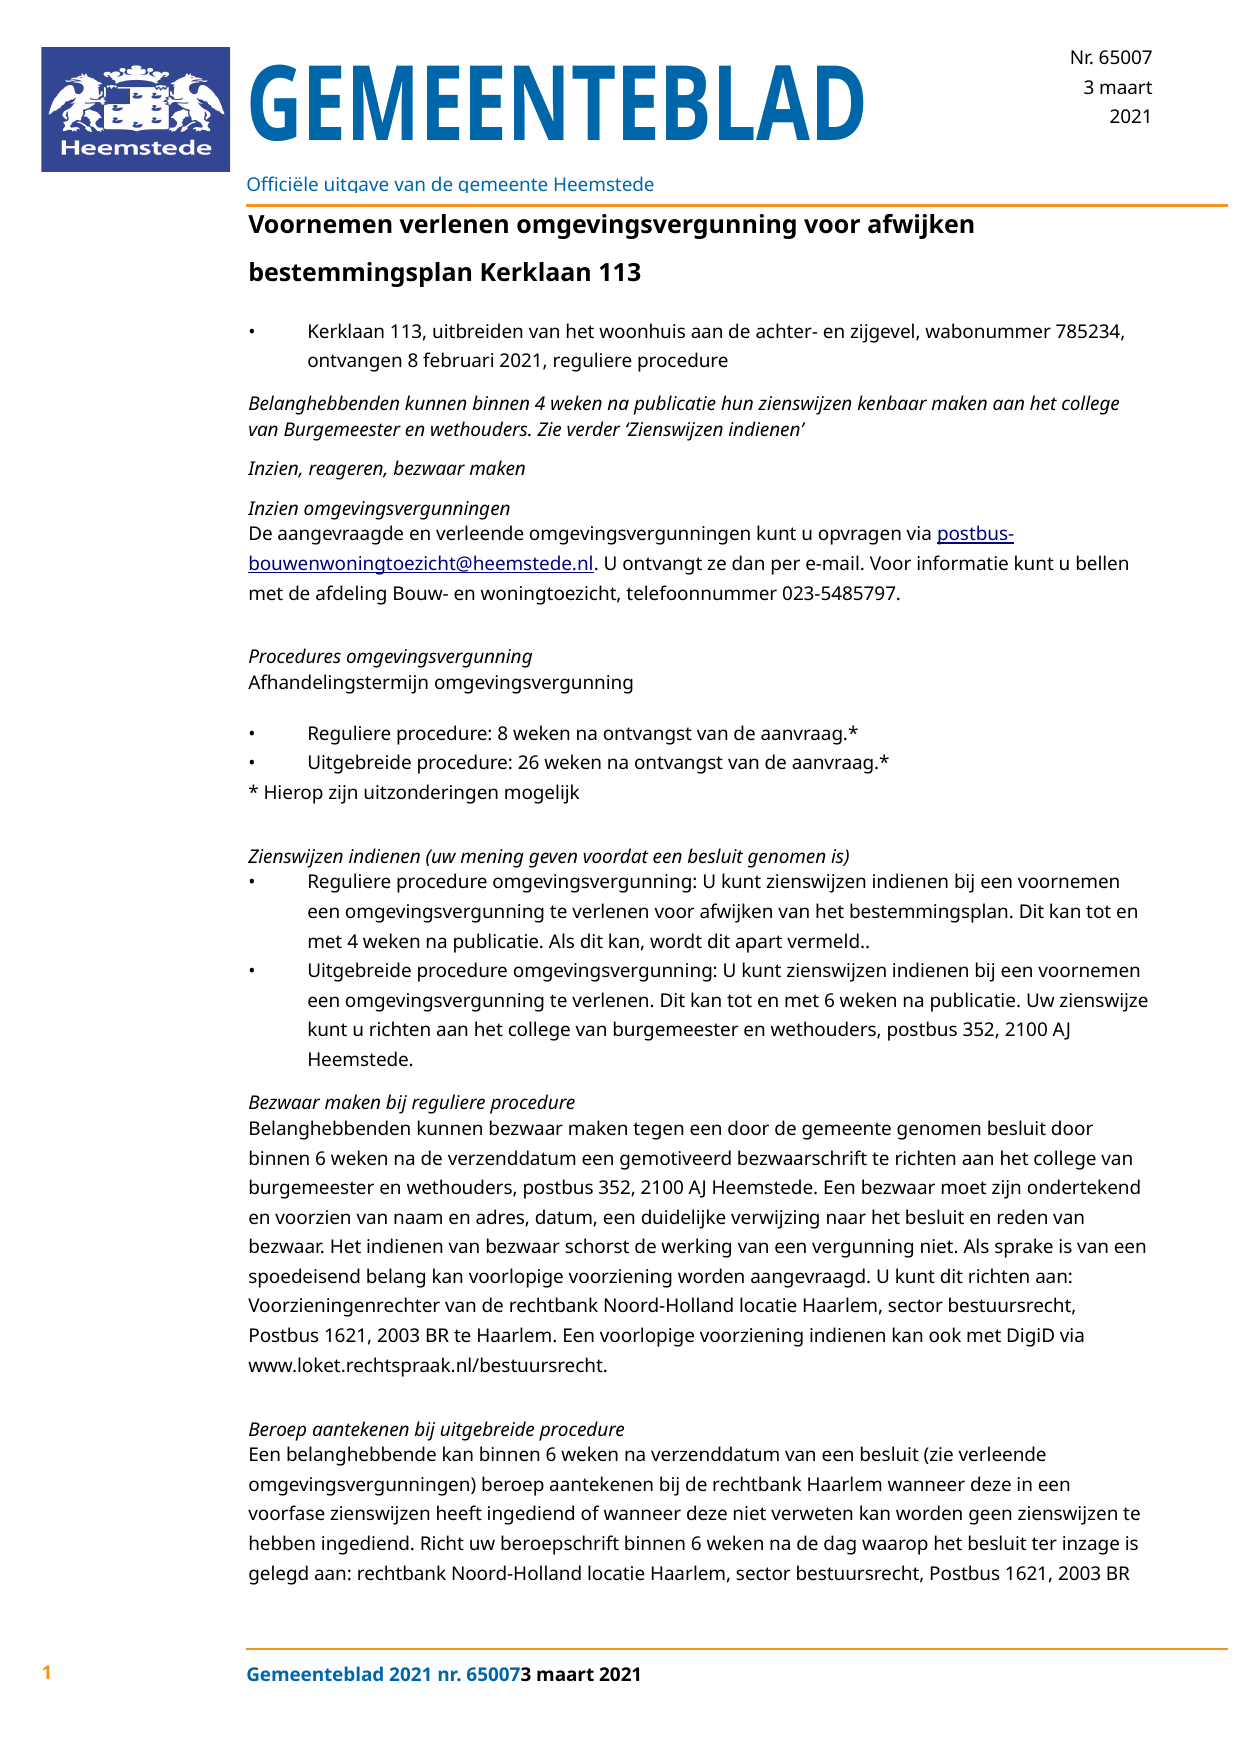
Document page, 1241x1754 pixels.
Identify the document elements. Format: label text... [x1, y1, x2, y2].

list Uitgebreide procedure omgevingsvergunning: U kunt zienswijzen indienen bij een voornemen een omgevingsvergunning te verlenen. Dit kan tot en met 6 weken na publicatie. Uw zienswijze kunt u richten aan het college van burgemeester en wethouders, postbus 352, 2100 AJ Heemstede. [248, 957, 1152, 1072]
text Belanghebbenden kunnen binnen 4 weken na publicatie hun zienswijzen kenbaar maken aan het college van Burgemeester en wethouders. Zie verder ‘Zienswijzen indienen’ [248, 391, 1152, 442]
text De aangevraagde en verleende omgevingsvergunningen kunt u opvragen via postbus-bouwenwoningtoezicht@heemstede.nl. U ontvangt ze dan per e-mail. Voor informatie kunt u bellen met de afdeling Bouw- en woningtoezicht, telefoonnummer 023-5485797. [248, 521, 1152, 606]
text Inzien, reageren, bezwaar maken [248, 456, 1152, 481]
text Voornemen verlenen omgevingsvergunning voor afwijken bestemmingsplan Kerklaan 113 [248, 207, 1152, 288]
text * Hierop zijn uitzonderingen mogelijk [248, 779, 1152, 805]
text Inzien omgevingsvergunningen [248, 495, 1152, 521]
list Reguliere procedure: 8 weken na ontvangst van de aanvraag.* [248, 720, 1152, 746]
picture [41, 47, 231, 172]
list Kerklaan 113, uitbreiden van het woonhuis aan de achter- en zijgevel, wabonummer 785234, ontvangen 8 februari 2021, reguliere procedure [248, 318, 1152, 373]
text Belanghebbenden kunnen bezwaar maken tegen een door de gemeente genomen besluit door binnen 6 weken na de verzenddatum een gemotiveerd bezwaarschrift te richten aan het college van burgemeester en wethouders, postbus 352, 2100 AJ Heemstede. Een bezwaar moet zijn ondertekend en voorzien van naam en adres, datum, een duidelijke verwijzing naar het besluit en reden van bezwaar. Het indienen van bezwaar schorst de werking van een vergunning niet. Als sprake is van een spoedeisend belang kan voorlopige voorziening worden aangevraagd. U kunt dit richten aan: Voorzieningenrechter van de rechtbank Noord-Holland locatie Haarlem, sector bestuursrecht, Postbus 1621, 2003 BR te Haarlem. Een voorlopige voorziening indienen kan ook met DigiD via www.loket.rechtspraak.nl/bestuursrecht. [248, 1115, 1152, 1377]
text Bezwaar maken bij reguliere procedure [248, 1089, 1152, 1115]
text Zienswijzen indienen (uw mening geven voordat een besluit genomen is) [248, 843, 1152, 869]
text Procedures omgevingsvergunning [248, 644, 1152, 669]
list Uitgebreide procedure: 26 weken na ontvangst van de aanvraag.* [248, 749, 1152, 775]
text Afhandelingstermijn omgevingsvergunning [248, 669, 1152, 695]
list Reguliere procedure omgevingsvergunning: U kunt zienswijzen indienen bij een voornemen een omgevingsvergunning te verlenen voor afwijken van het bestemmingsplan. Dit kan tot en met 4 weken na publicatie. Als dit kan, wordt dit apart vermeld.. [248, 869, 1152, 954]
text Beroep aantekenen bij uitgebreide procedure [248, 1416, 1152, 1441]
text Een belanghebbende kan binnen 6 weken na verzenddatum van een besluit (zie verleende omgevingsvergunningen) beroep aantekenen bij de rechtbank Haarlem wanneer deze in een voorfase zienswijzen heeft ingediend of wanneer deze niet verweten kan worden geen zienswijzen te hebben ingediend. Richt uw beroepschrift binnen 6 weken na de dag waarop het besluit ter inzage is gelegd aan: rechtbank Noord-Holland locatie Haarlem, sector bestuursrecht, Postbus 1621, 2003 BR [248, 1441, 1152, 1586]
